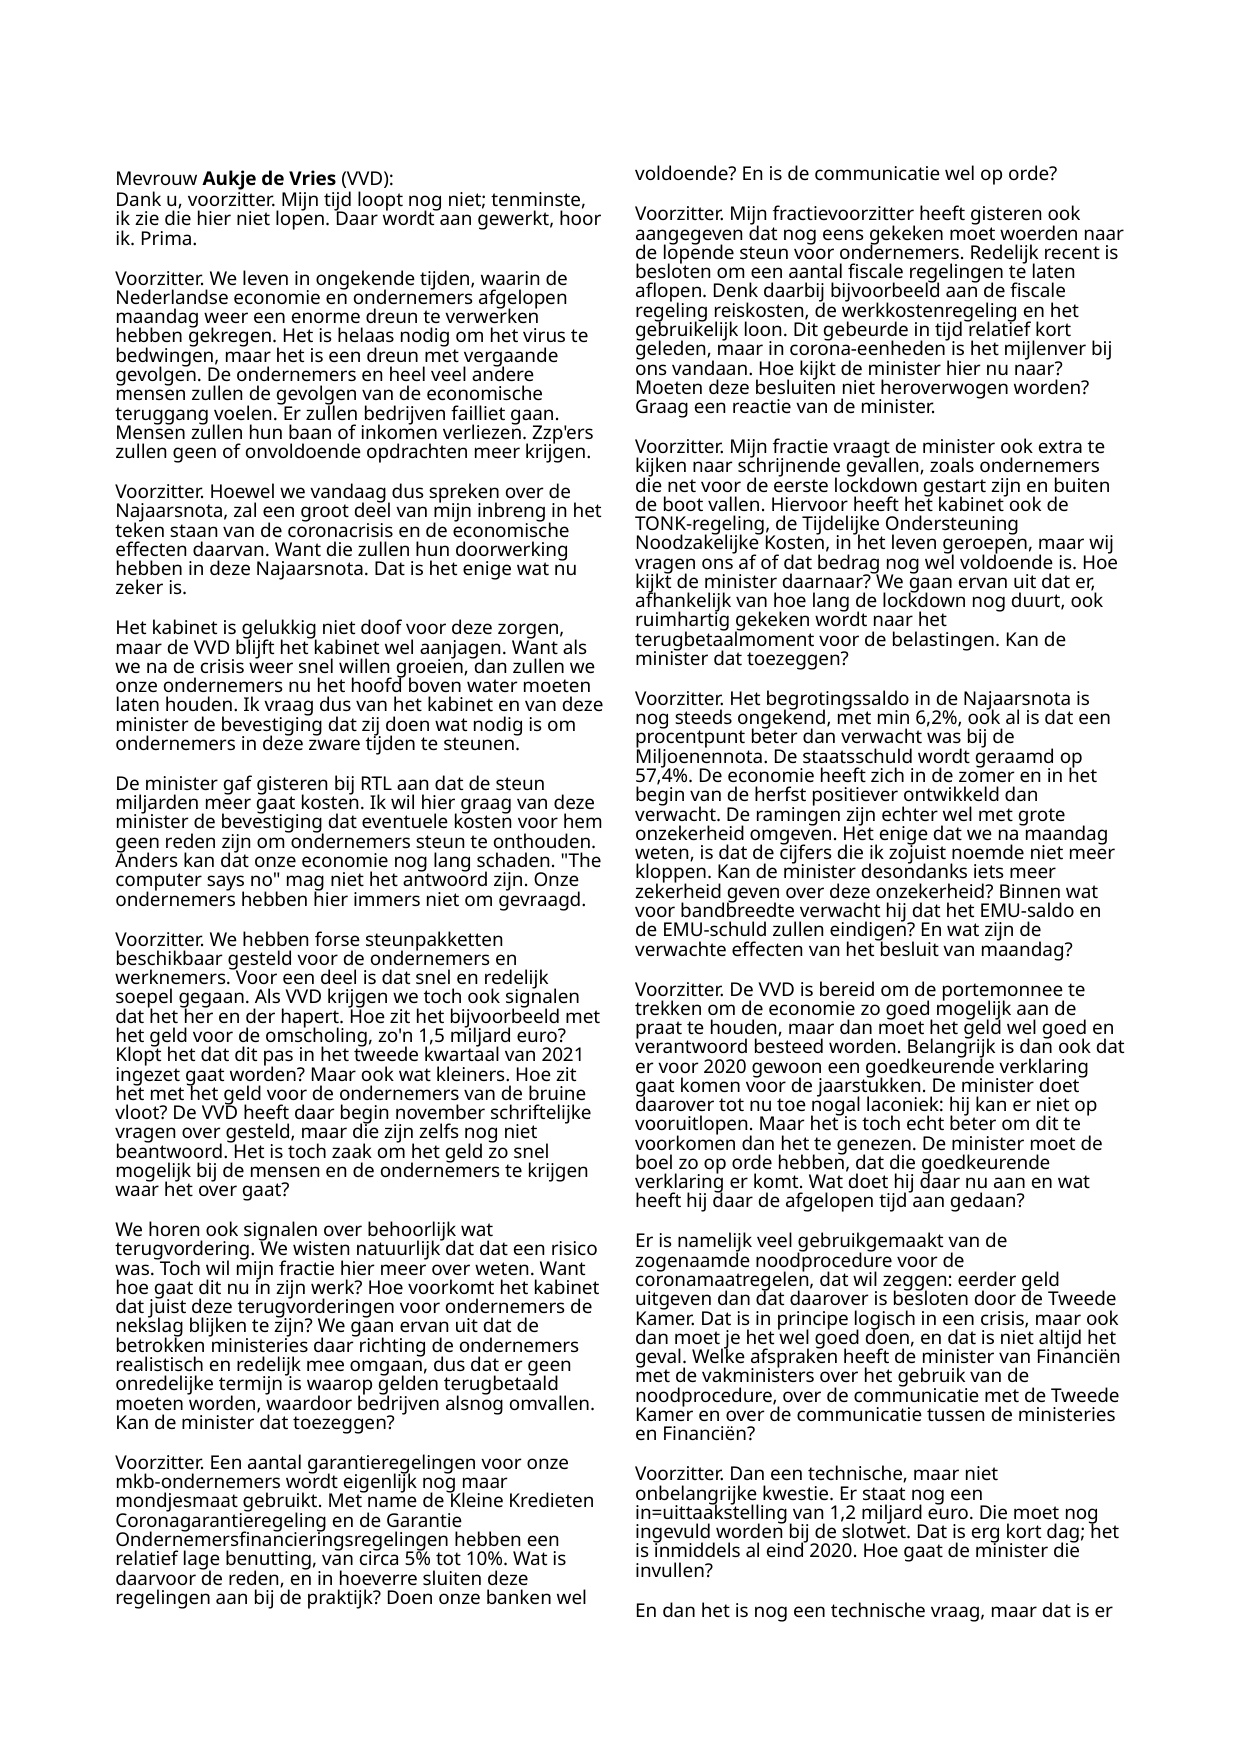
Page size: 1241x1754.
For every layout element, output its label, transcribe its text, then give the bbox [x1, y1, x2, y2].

text Voorzitter. Dan een technische, maar niet onbelangrijke kwestie. Er staat nog een in=uittaakstelling van 1,2 miljard euro. Die moet nog ingevuld worden bij de slotwet. Dat is erg kort dag; het is inmiddels al eind 2020. Hoe gaat de minister die invullen? [635, 1465, 1125, 1581]
text Het kabinet is gelukkig niet doof voor deze zorgen, maar de VVD blijft het kabinet wel aanjagen. Want als we na de crisis weer snel willen groeien, dan zullen we onze ondernemers nu het hoofd boven water moeten laten houden. Ik vraag dus van het kabinet en van deze minister de bevestiging dat zij doen wat nodig is om ondernemers in deze zware tijden te steunen. [115, 619, 605, 754]
text Mevrouw Aukje de Vries (VVD): [115, 165, 605, 191]
text Voorzitter. De VVD is bereid om de portemonnee te trekken om de economie zo goed mogelijk aan de praat te houden, maar dan moet het geld wel goed en verantwoord besteed worden. Belangrijk is dan ook dat er voor 2020 gewoon een goedkeurende verklaring gaat komen voor de jaarstukken. De minister doet daarover tot nu toe nogal laconiek: hij kan er niet op vooruitlopen. Maar het is toch echt beter om dit te voorkomen dan het te genezen. De minister moet de boel zo op orde hebben, dat die goedkeurende verklaring er komt. Wat doet hij daar nu aan en wat heeft hij daar de afgelopen tijd aan gedaan? [635, 981, 1125, 1212]
text Voorzitter. Mijn fractie vraagt de minister ook extra te kijken naar schrijnende gevallen, zoals ondernemers die net voor de eerste lockdown gestart zijn en buiten de boot vallen. Hiervoor heeft het kabinet ook de TONK-regeling, de Tijdelijke Ondersteuning Noodzakelijke Kosten, in het leven geroepen, maar wij vragen ons af of dat bedrag nog wel voldoende is. Hoe kijkt de minister daarnaar? We gaan ervan uit dat er, afhankelijk van hoe lang de lockdown nog duurt, ook ruimhartig gekeken wordt naar het terugbetaalmoment voor de belastingen. Kan de minister dat toezeggen? [635, 438, 1125, 669]
text voldoende? En is de communicatie wel op orde? [635, 165, 1125, 184]
text De minister gaf gisteren bij RTL aan dat de steun miljarden meer gaat kosten. Ik wil hier graag van deze minister de bevestiging dat eventuele kosten voor hem geen reden zijn om ondernemers steun te onthouden. Anders kan dat onze economie nog lang schaden. "The computer says no" mag niet het antwoord zijn. Onze ondernemers hebben hier immers niet om gevraagd. [115, 775, 605, 910]
text Er is namelijk veel gebruikgemaakt van de zogenaamde noodprocedure voor de coronamaatregelen, dat wil zeggen: eerder geld uitgeven dan dat daarover is besloten door de Tweede Kamer. Dat is in principe logisch in een crisis, maar ook dan moet je het wel goed doen, en dat is niet altijd het geval. Welke afspraken heeft de minister van Financiën met de vakministers over het gebruik van de noodprocedure, over de communicatie met de Tweede Kamer en over de communicatie tussen de ministeries en Financiën? [635, 1232, 1125, 1444]
text Voorzitter. Mijn fractievoorzitter heeft gisteren ook aangegeven dat nog eens gekeken moet woerden naar de lopende steun voor ondernemers. Redelijk recent is besloten om een aantal fiscale regelingen te laten aflopen. Denk daarbij bijvoorbeeld aan de fiscale regeling reiskosten, de werkkostenregeling en het gebruikelijk loon. Dit gebeurde in tijd relatief kort geleden, maar in corona-eenheden is het mijlenver bij ons vandaan. Hoe kijkt de minister hier nu naar? Moeten deze besluiten niet heroverwogen worden? Graag een reactie van de minister. [635, 205, 1125, 417]
text Voorzitter. Een aantal garantieregelingen voor onze mkb-ondernemers wordt eigenlijk nog maar mondjesmaat gebruikt. Met name de Kleine Kredieten Coronagarantieregeling en de Garantie Ondernemersfinancieringsregelingen hebben een relatief lage benutting, van circa 5% tot 10%. Wat is daarvoor de reden, en in hoeverre sluiten deze regelingen aan bij de praktijk? Doen onze banken wel [115, 1454, 605, 1608]
text Dank u, voorzitter. Mijn tijd loopt nog niet; tenminste, ik zie die hier niet lopen. Daar wordt aan gewerkt, hoor ik. Prima. [115, 191, 605, 249]
text En dan het is nog een technische vraag, maar dat is er [635, 1602, 1125, 1621]
text Voorzitter. Het begrotingssaldo in de Najaarsnota is nog steeds ongekend, met min 6,2%, ook al is dat een procentpunt beter dan verwacht was bij de Miljoenennota. De staatsschuld wordt geraamd op 57,4%. De economie heeft zich in de zomer en in het begin van de herfst positiever ontwikkeld dan verwacht. De ramingen zijn echter wel met grote onzekerheid omgeven. Het enige dat we na maandag weten, is dat de cijfers die ik zojuist noemde niet meer kloppen. Kan de minister desondanks iets meer zekerheid geven over deze onzekerheid? Binnen wat voor bandbreedte verwacht hij dat het EMU-saldo en de EMU-schuld zullen eindigen? En wat zijn de verwachte effecten van het besluit van maandag? [635, 690, 1125, 960]
text Voorzitter. Hoewel we vandaag dus spreken over de Najaarsnota, zal een groot deel van mijn inbreng in het teken staan van de coronacrisis en de economische effecten daarvan. Want die zullen hun doorwerking hebben in deze Najaarsnota. Dat is het enige wat nu zeker is. [115, 483, 605, 599]
text We horen ook signalen over behoorlijk wat terugvordering. We wisten natuurlijk dat dat een risico was. Toch wil mijn fractie hier meer over weten. Want hoe gaat dit nu in zijn werk? Hoe voorkomt het kabinet dat juist deze terugvorderingen voor ondernemers de nekslag blijken te zijn? We gaan ervan uit dat de betrokken ministeries daar richting de ondernemers realistisch en redelijk mee omgaan, dus dat er geen onredelijke termijn is waarop gelden terugbetaald moeten worden, waardoor bedrijven alsnog omvallen. Kan de minister dat toezeggen? [115, 1221, 605, 1433]
text Voorzitter. We leven in ongekende tijden, waarin de Nederlandse economie en ondernemers afgelopen maandag weer een enorme dreun te verwerken hebben gekregen. Het is helaas nodig om het virus te bedwingen, maar het is een dreun met vergaande gevolgen. De ondernemers en heel veel andere mensen zullen de gevolgen van de economische teruggang voelen. Er zullen bedrijven failliet gaan. Mensen zullen hun baan of inkomen verliezen. Zzp'ers zullen geen of onvoldoende opdrachten meer krijgen. [115, 269, 605, 462]
text Voorzitter. We hebben forse steunpakketten beschikbaar gesteld voor de ondernemers en werknemers. Voor een deel is dat snel en redelijk soepel gegaan. Als VVD krijgen we toch ook signalen dat het her en der hapert. Hoe zit het bijvoorbeeld met het geld voor de omscholing, zo'n 1,5 miljard euro? Klopt het dat dit pas in het tweede kwartaal van 2021 ingezet gaat worden? Maar ook wat kleiners. Hoe zit het met het geld voor de ondernemers van de bruine vloot? De VVD heeft daar begin november schriftelijke vragen over gesteld, maar die zijn zelfs nog niet beantwoord. Het is toch zaak om het geld zo snel mogelijk bij de mensen en de ondernemers te krijgen waar het over gaat? [115, 931, 605, 1200]
